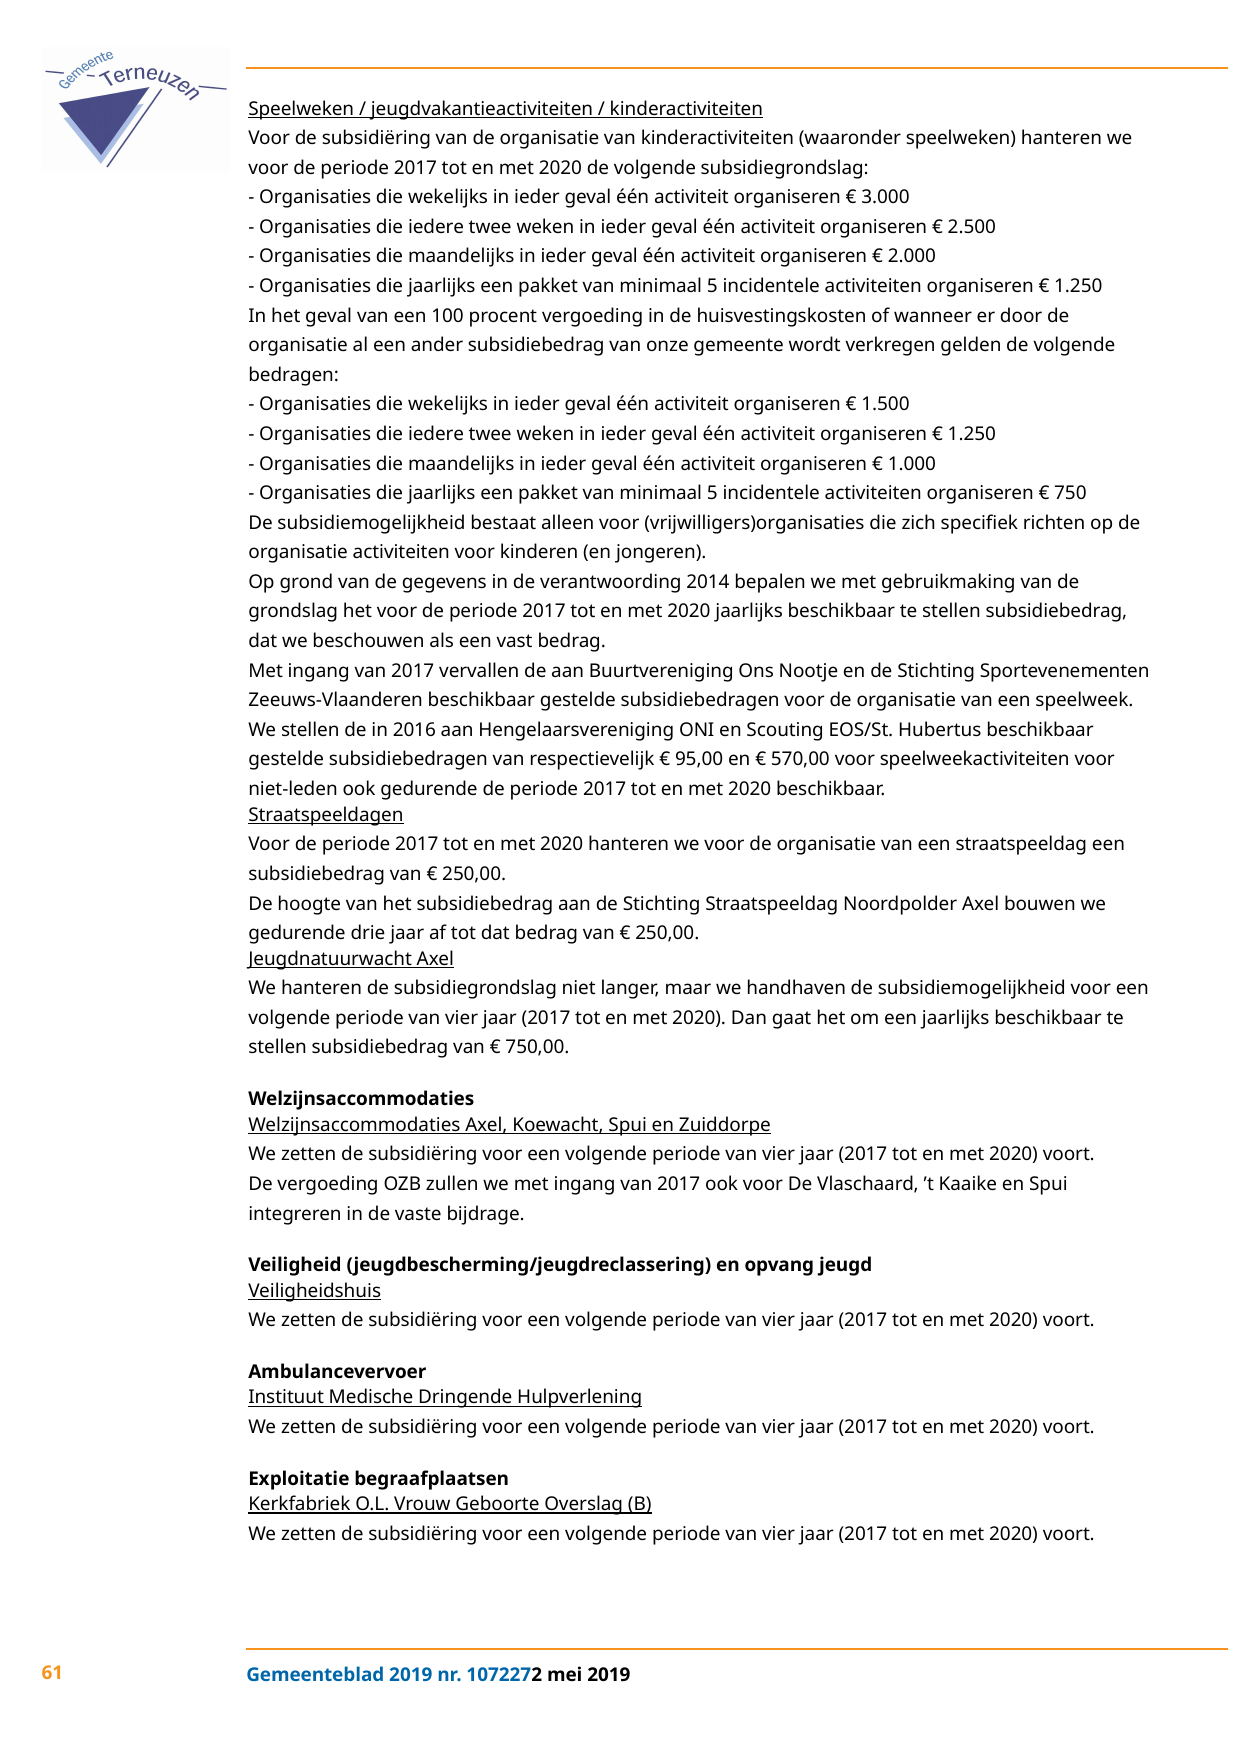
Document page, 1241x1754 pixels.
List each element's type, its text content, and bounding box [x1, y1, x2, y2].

table_cell Welzijnsaccommodaties [248, 1085, 1152, 1111]
table_cell Speelweken / jeugdvakantieactiviteiten / kinderactiviteiten Voor de subsidiëring van de organisatie van kinderactiviteiten (waaronder speelweken) hanteren we voor de periode 2017 tot en met 2020 de volgende subsidiegrondslag: - Organisaties die wekelijks in ieder geval één activiteit organiseren € 3.000 - Organisaties die iedere twee weken in ieder geval één activiteit organiseren € 2.500 - Organisaties die maandelijks in ieder geval één activiteit organiseren € 2.000 - Organisaties die jaarlijks een pakket van minimaal 5 incidentele activiteiten organiseren € 1.250 In het geval van een 100 procent vergoeding in de huisvestingskosten of wanneer er door de organisatie al een ander subsidiebedrag van onze gemeente wordt verkregen gelden de volgende bedragen: - Organisaties die wekelijks in ieder geval één activiteit organiseren € 1.500 - Organisaties die iedere twee weken in ieder geval één activiteit organiseren € 1.250 - Organisaties die maandelijks in ieder geval één activiteit organiseren € 1.000 - Organisaties die jaarlijks een pakket van minimaal 5 incidentele activiteiten organiseren € 750 De subsidiemogelijkheid bestaat alleen voor (vrijwilligers)organisaties die zich specifiek richten op de organisatie activiteiten voor kinderen (en jongeren). Op grond van de gegevens in de verantwoording 2014 bepalen we met gebruikmaking van de grondslag het voor de periode 2017 tot en met 2020 jaarlijks beschikbaar te stellen subsidiebedrag, dat we beschouwen als een vast bedrag. Met ingang van 2017 vervallen de aan Buurtvereniging Ons Nootje en de Stichting Sportevenementen Zeeuws-Vlaanderen beschikbaar gestelde subsidiebedragen voor de organisatie van een speelweek. We stellen de in 2016 aan Hengelaarsvereniging ONI en Scouting EOS/St. Hubertus beschikbaar gestelde subsidiebedragen van respectievelijk € 95,00 en € 570,00 voor speelweekactiviteiten voor niet-leden ook gedurende de periode 2017 tot en met 2020 beschikbaar. [248, 95, 1152, 801]
table_cell Exploitatie begraafplaatsen [248, 1465, 1152, 1490]
table_cell [248, 1060, 1152, 1085]
table_cell [248, 1332, 1152, 1358]
table_cell [248, 1225, 1152, 1251]
table_cell Kerkfabriek O.L. Vrouw Geboorte Overslag (B) We zetten de subsidiëring voor een volgende periode van vier jaar (2017 tot en met 2020) voort. [248, 1490, 1152, 1546]
table_cell [248, 1439, 1152, 1465]
picture [41, 47, 231, 172]
table_cell Jeugdnatuurwacht Axel We hanteren de subsidiegrondslag niet langer, maar we handhaven de subsidiemogelijkheid voor een volgende periode van vier jaar (2017 tot en met 2020). Dan gaat het om een jaarlijks beschikbaar te stellen subsidiebedrag van € 750,00. [248, 945, 1152, 1059]
table_cell [248, 1546, 1152, 1571]
table_cell Veiligheidshuis We zetten de subsidiëring voor een volgende periode van vier jaar (2017 tot en met 2020) voort. [248, 1277, 1152, 1332]
table_cell Veiligheid (jeugdbescherming/jeugdreclassering) en opvang jeugd [248, 1251, 1152, 1277]
table_cell Straatspeeldagen Voor de periode 2017 tot en met 2020 hanteren we voor de organisatie van een straatspeeldag een subsidiebedrag van € 250,00. De hoogte van het subsidiebedrag aan de Stichting Straatspeeldag Noordpolder Axel bouwen we gedurende drie jaar af tot dat bedrag van € 250,00. [248, 801, 1152, 945]
table_cell Ambulancevervoer [248, 1358, 1152, 1384]
table_cell Instituut Medische Dringende Hulpverlening We zetten de subsidiëring voor een volgende periode van vier jaar (2017 tot en met 2020) voort. [248, 1384, 1152, 1439]
table_cell Welzijnsaccommodaties Axel, Koewacht, Spui en Zuiddorpe We zetten de subsidiëring voor een volgende periode van vier jaar (2017 tot en met 2020) voort. De vergoeding OZB zullen we met ingang van 2017 ook voor De Vlaschaard, ’t Kaaike en Spui integreren in de vaste bijdrage. [248, 1111, 1152, 1225]
